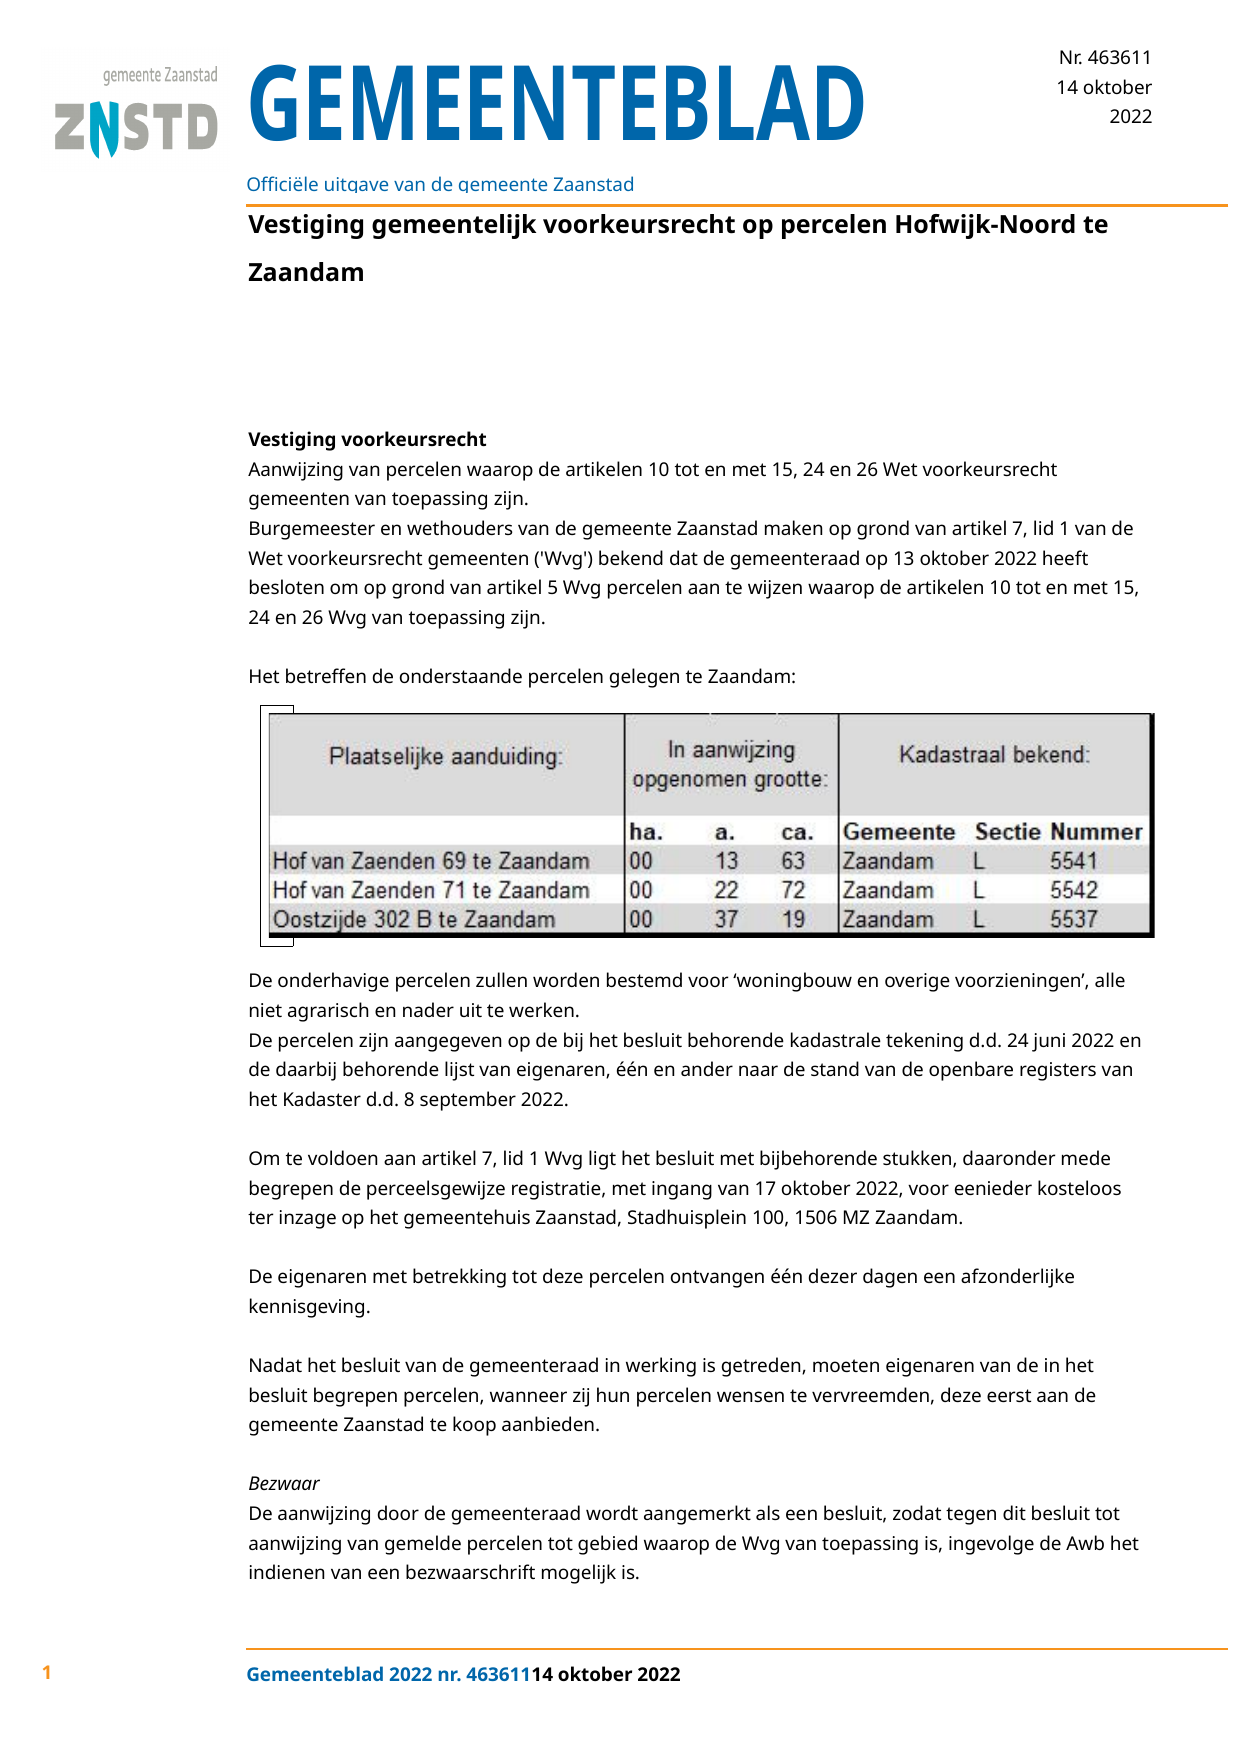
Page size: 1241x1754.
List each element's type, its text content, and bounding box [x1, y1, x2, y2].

text Vestiging gemeentelijk voorkeursrecht op percelen Hofwijk-Noord te Zaandam [248, 207, 1152, 288]
text Vestiging voorkeursrecht [248, 426, 1152, 452]
text Het betreffen de onderstaande percelen gelegen te Zaandam: [248, 663, 1152, 689]
text Aanwijzing van percelen waarop de artikelen 10 tot en met 15, 24 en 26 Wet voorkeursrecht gemeenten van toepassing zijn. [248, 456, 1152, 511]
text De eigenaren met betrekking tot deze percelen ontvangen één dezer dagen een afzonderlijke kennisgeving. [248, 1263, 1152, 1319]
text De percelen zijn aangegeven op de bij het besluit behorende kadastrale tekening d.d. 24 juni 2022 en de daarbij behorende lijst van eigenaren, één en ander naar de stand van de openbare registers van het Kadaster d.d. 8 september 2022. [248, 1027, 1152, 1112]
picture [268, 713, 1155, 938]
text De onderhavige percelen zullen worden bestemd voor ‘woningbouw en overige voorzieningen’, alle niet agrarisch en nader uit te werken. [248, 968, 1152, 1023]
text Bezwaar [248, 1471, 1152, 1496]
text Nadat het besluit van de gemeenteraad in werking is getreden, moeten eigenaren van de in het besluit begrepen percelen, wanneer zij hun percelen wensen te vervreemden, deze eerst aan de gemeente Zaanstad te koop aanbieden. [248, 1352, 1152, 1437]
text Burgemeester en wethouders van de gemeente Zaanstad maken op grond van artikel 7, lid 1 van de Wet voorkeursrecht gemeenten ('Wvg') bekend dat de gemeenteraad op 13 oktober 2022 heeft besloten om op grond van artikel 5 Wvg percelen aan te wijzen waarop de artikelen 10 tot en met 15, 24 en 26 Wvg van toepassing zijn. [248, 515, 1152, 629]
text De aanwijzing door de gemeenteraad wordt aangemerkt als een besluit, zodat tegen dit besluit tot aanwijzing van gemelde percelen tot gebied waarop de Wvg van toepassing is, ingevolge de Awb het indienen van een bezwaarschrift mogelijk is. [248, 1500, 1152, 1585]
text Om te voldoen aan artikel 7, lid 1 Wvg ligt het besluit met bijbehorende stukken, daaronder mede begrepen de perceelsgewijze registratie, met ingang van 17 oktober 2022, voor eenieder kosteloos ter inzage op het gemeentehuis Zaanstad, Stadhuisplein 100, 1506 MZ Zaandam. [248, 1145, 1152, 1230]
picture [41, 47, 231, 172]
